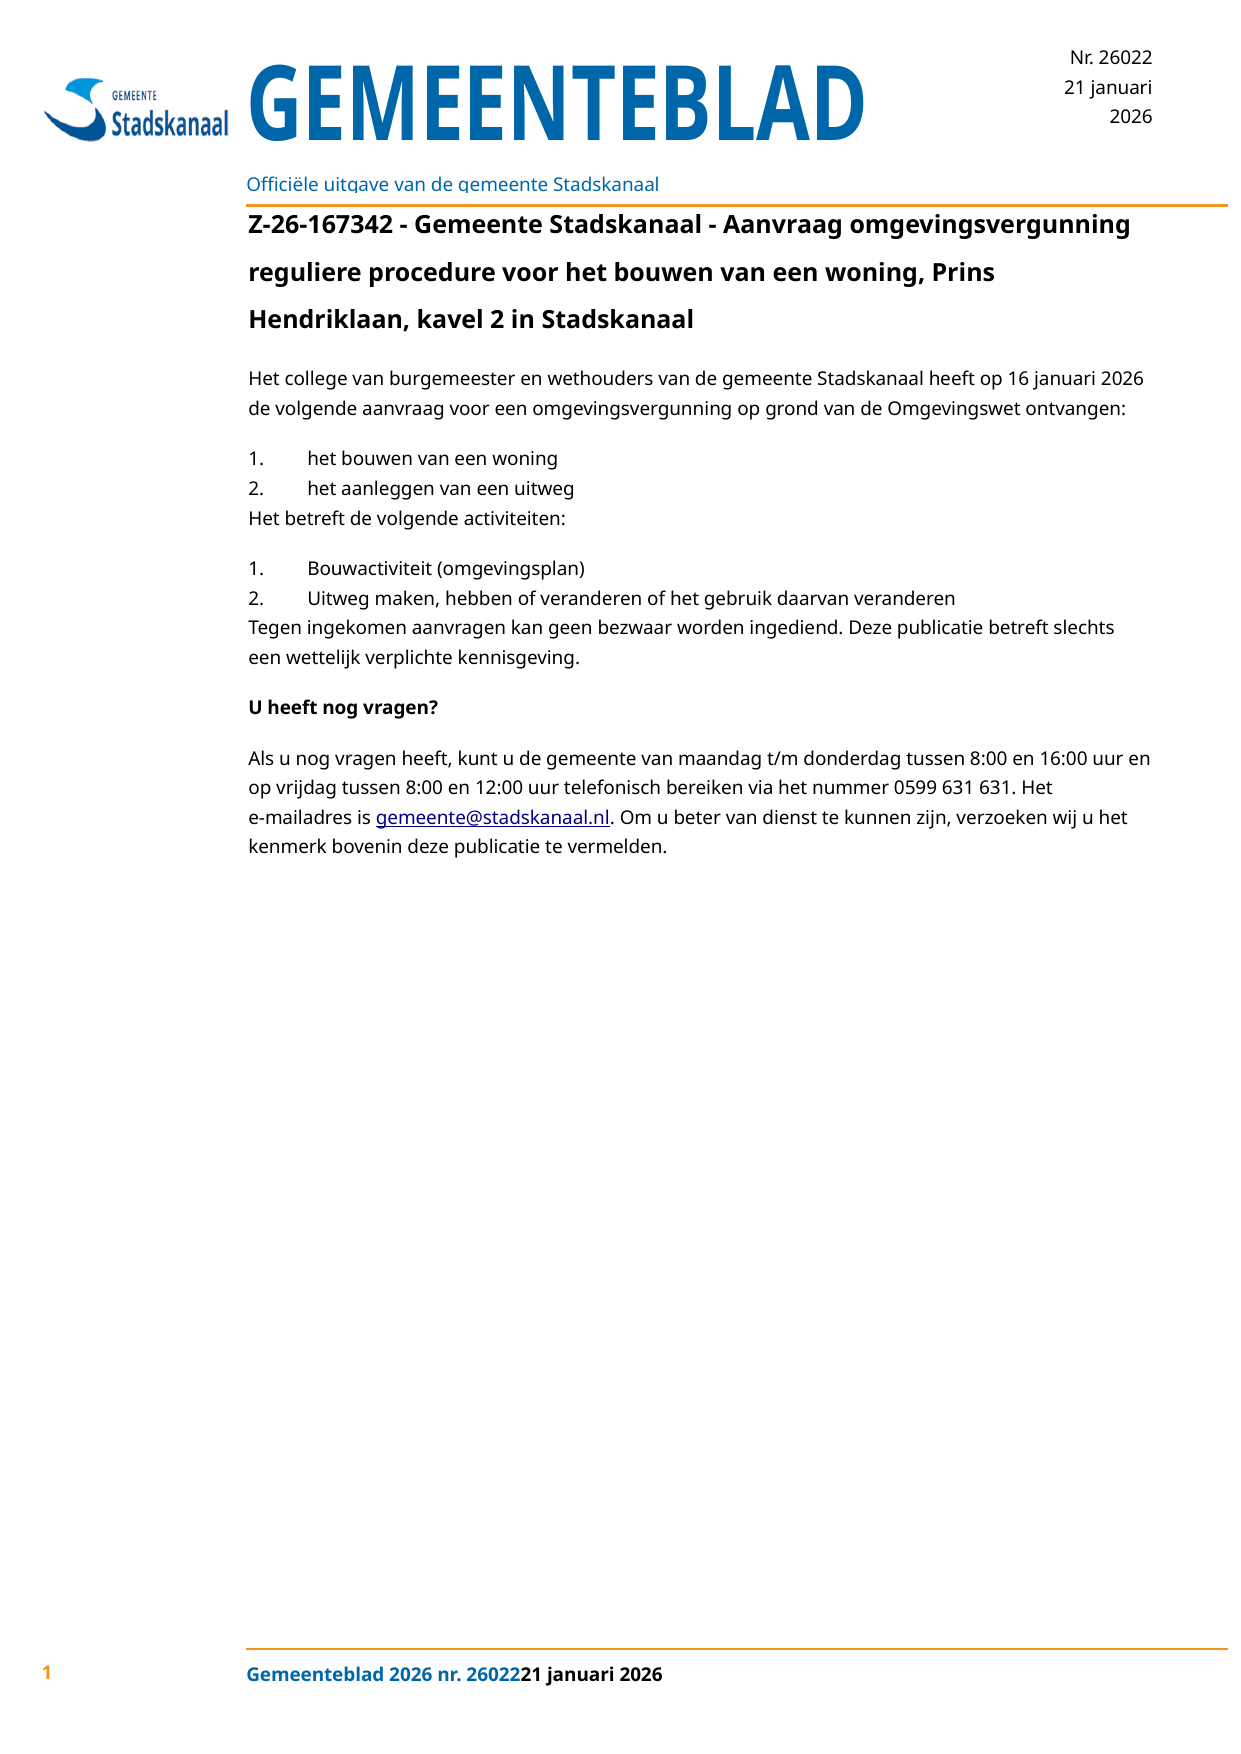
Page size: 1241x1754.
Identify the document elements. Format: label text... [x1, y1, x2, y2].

text Tegen ingekomen aanvragen kan geen bezwaar worden ingediend. Deze publicatie betreft slechts een wettelijk verplichte kennisgeving. [248, 614, 1152, 669]
list Bouwactiviteit (omgevingsplan) [248, 555, 1152, 581]
text Z-26-167342 - Gemeente Stadskanaal - Aanvraag omgevingsvergunning reguliere procedure voor het bouwen van een woning, Prins Hendriklaan, kavel 2 in Stadskanaal [248, 207, 1152, 336]
list Uitweg maken, hebben of veranderen of het gebruik daarvan veranderen [248, 585, 1152, 610]
list het aanleggen van een uitweg [248, 475, 1152, 501]
text Het college van burgemeester en wethouders van de gemeente Stadskanaal heeft op 16 januari 2026 de volgende aanvraag voor een omgevingsvergunning op grond van de Omgevingswet ontvangen: [248, 366, 1152, 421]
text Als u nog vragen heeft, kunt u de gemeente van maandag t/m donderdag tussen 8:00 en 16:00 uur en op vrijdag tussen 8:00 en 12:00 uur telefonisch bereiken via het nummer 0599 631 631. Het e‑mailadres is gemeente@stadskanaal.nl. Om u beter van dienst te kunnen zijn, verzoeken wij u het kenmerk bovenin deze publicatie te vermelden. [248, 745, 1152, 859]
picture [41, 47, 231, 172]
text U heeft nog vragen? [248, 694, 1152, 720]
list het bouwen van een woning [248, 446, 1152, 471]
text Het betreft de volgende activiteiten: [248, 505, 1152, 530]
